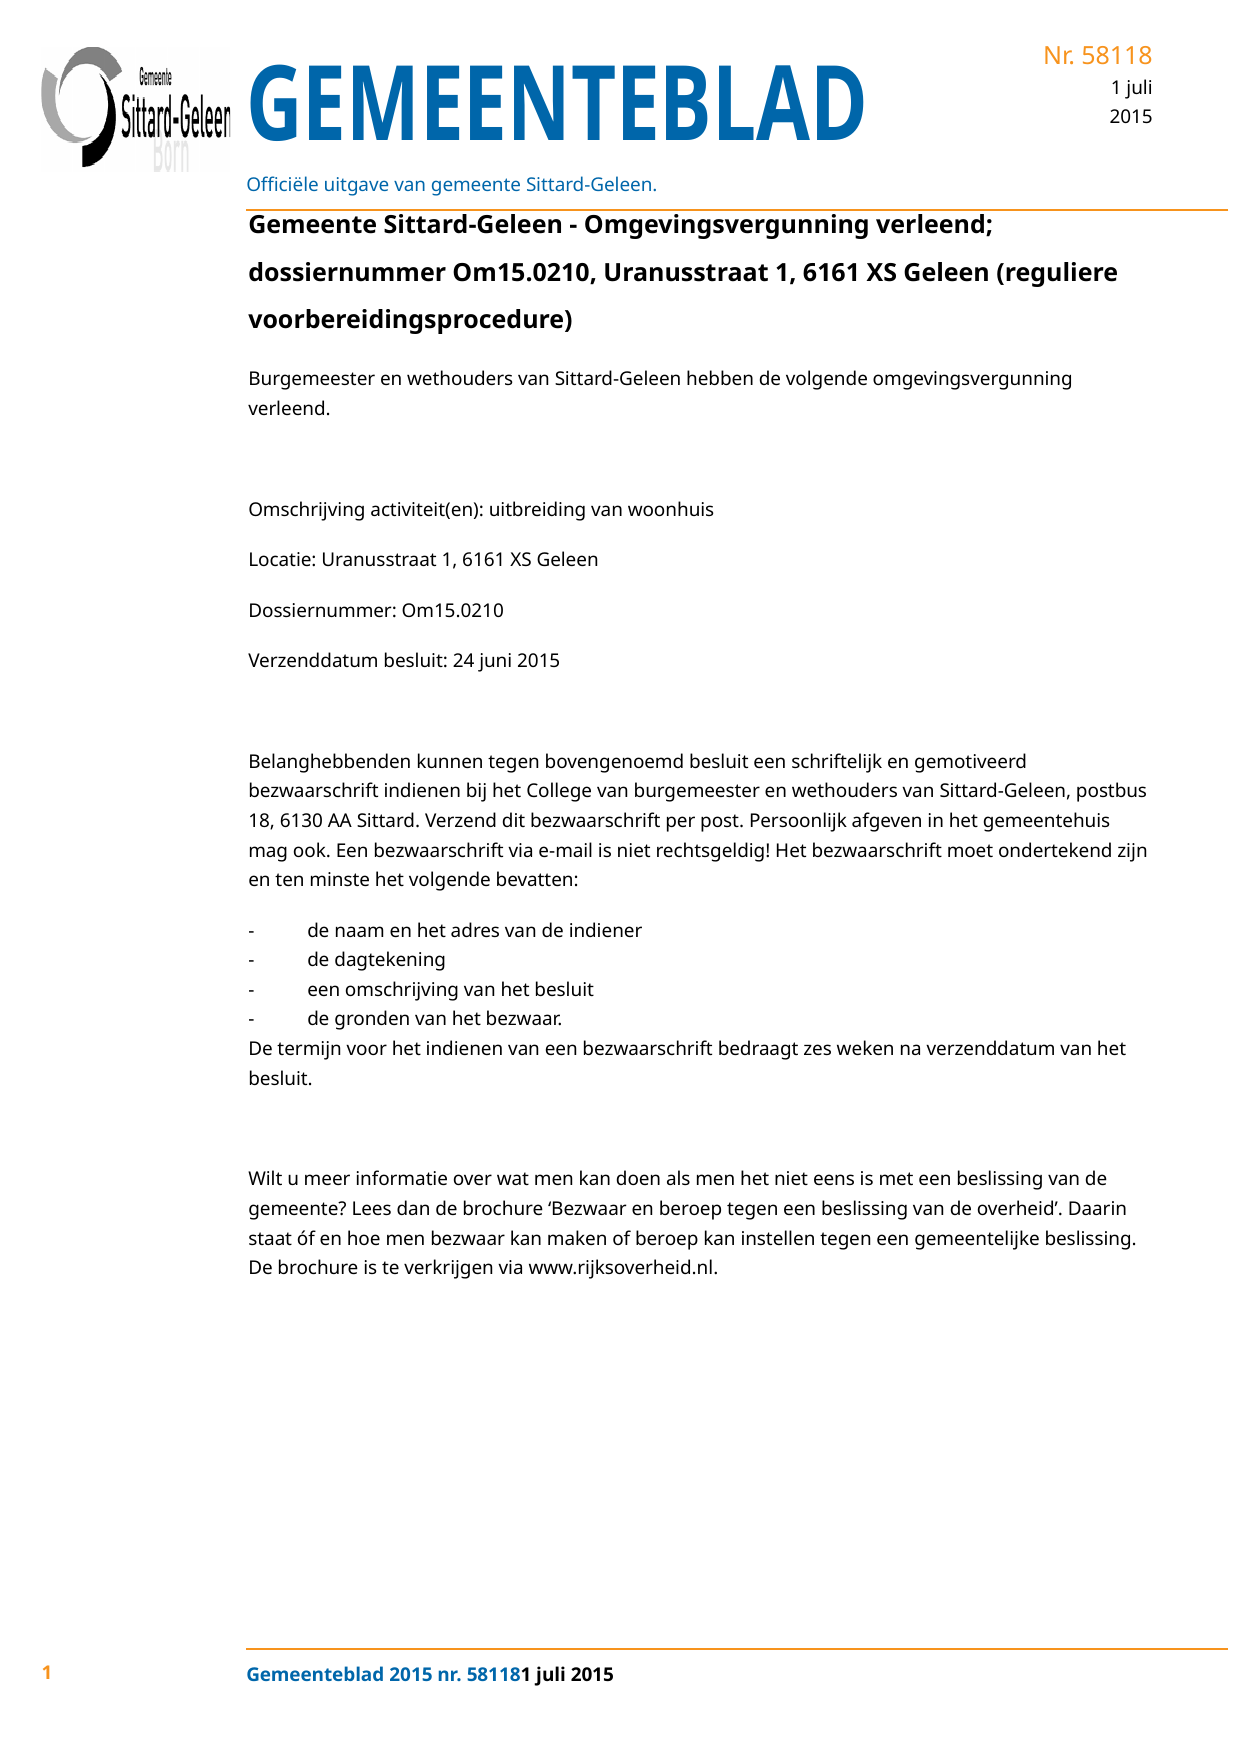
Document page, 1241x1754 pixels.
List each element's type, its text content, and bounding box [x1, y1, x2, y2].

list de gronden van het bezwaar. [248, 1006, 1152, 1031]
text Locatie: Uranusstraat 1, 6161 XS Geleen [248, 546, 1152, 572]
list een omschrijving van het besluit [248, 976, 1152, 1002]
text Omschrijving activiteit(en): uitbreiding van woonhuis [248, 496, 1152, 522]
text Verzenddatum besluit: 24 juni 2015 [248, 647, 1152, 673]
text Dossiernummer: Om15.0210 [248, 597, 1152, 622]
text Belanghebbenden kunnen tegen bovengenoemd besluit een schriftelijk en gemotiveerd bezwaarschrift indienen bij het College van burgemeester en wethouders van Sittard-Geleen, postbus 18, 6130 AA Sittard. Verzend dit bezwaarschrift per post. Persoonlijk afgeven in het gemeentehuis mag ook. Een bezwaarschrift via e-mail is niet rechtsgeldig! Het bezwaarschrift moet ondertekend zijn en ten minste het volgende bevatten: [248, 748, 1152, 892]
list de naam en het adres van de indiener [248, 917, 1152, 942]
picture [41, 47, 231, 172]
text Gemeente Sittard-Geleen - Omgevingsvergunning verleend; dossiernummer Om15.0210, Uranusstraat 1, 6161 XS Geleen (reguliere voorbereidingsprocedure) [248, 211, 1152, 336]
text Burgemeester en wethouders van Sittard-Geleen hebben de volgende omgevingsvergunning verleend. [248, 366, 1152, 421]
text De termijn voor het indienen van een bezwaarschrift bedraagt zes weken na verzenddatum van het besluit. [248, 1035, 1152, 1090]
list de dagtekening [248, 946, 1152, 972]
text Wilt u meer informatie over wat men kan doen als men het niet eens is met een beslissing van de gemeente? Lees dan de brochure ‘Bezwaar en beroep tegen een beslissing van de overheid’. Daarin staat óf en hoe men bezwaar kan maken of beroep kan instellen tegen een gemeentelijke beslissing. De brochure is te verkrijgen via www.rijksoverheid.nl. [248, 1166, 1152, 1280]
